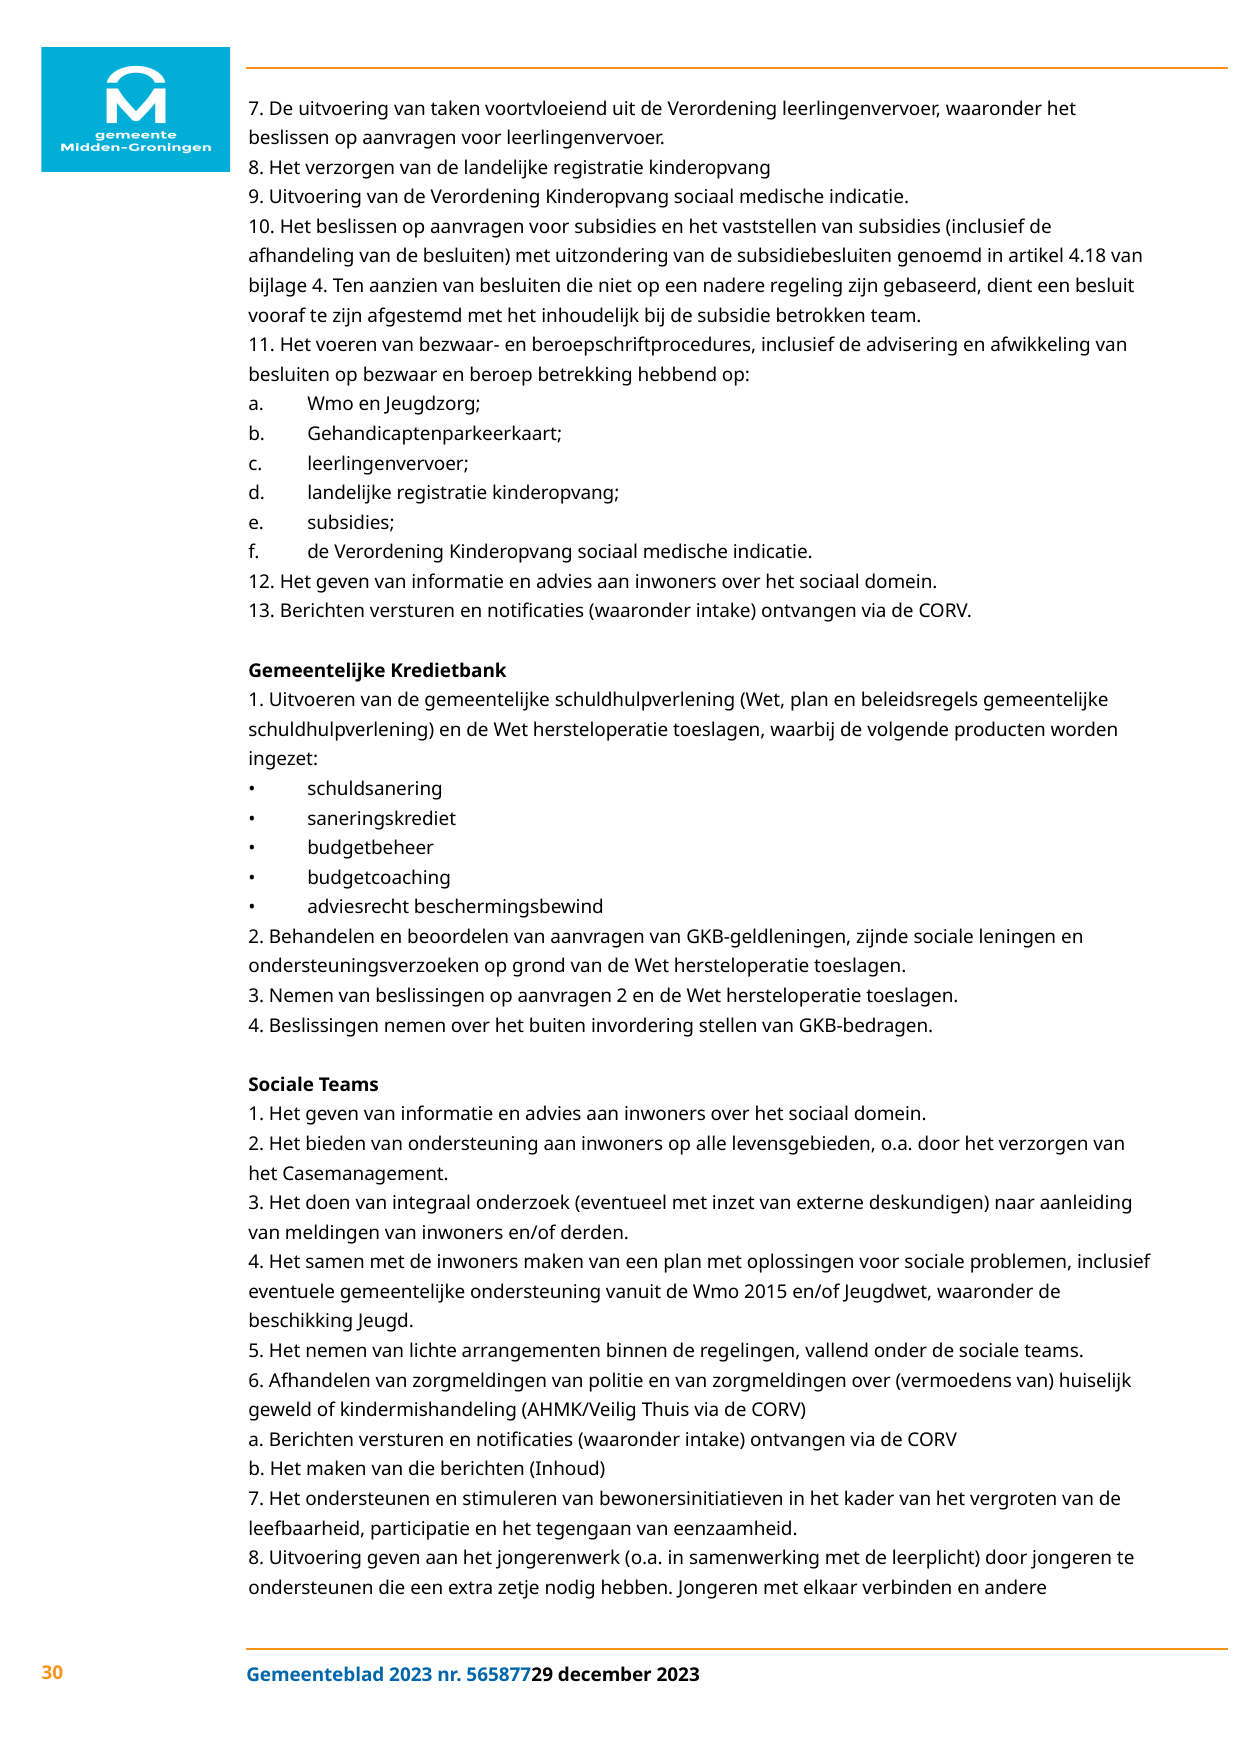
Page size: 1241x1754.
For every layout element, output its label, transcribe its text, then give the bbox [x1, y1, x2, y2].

list schuldsanering [248, 775, 1152, 801]
list subsidies; [248, 509, 1152, 535]
list budgetbeheer [248, 834, 1152, 860]
text b. Het maken van die berichten (Inhoud) [248, 1456, 1152, 1481]
text 2. Het bieden van ondersteuning aan inwoners op alle levensgebieden, o.a. door het verzorgen van het Casemanagement. [248, 1130, 1152, 1186]
text 2. Behandelen en beoordelen van aanvragen van GKB-geldleningen, zijnde sociale leningen en ondersteuningsverzoeken op grond van de Wet hersteloperatie toeslagen. [248, 923, 1152, 978]
text 4. Beslissingen nemen over het buiten invordering stellen van GKB-bedragen. [248, 1012, 1152, 1038]
picture [184, 146, 190, 153]
text 3. Het doen van integraal onderzoek (eventueel met inzet van externe deskundigen) naar aanleiding van meldingen van inwoners en/of derden. [248, 1189, 1152, 1245]
text 4. Het samen met de inwoners maken van een plan met oplossingen voor sociale problemen, inclusief eventuele gemeentelijke ondersteuning vanuit de Wmo 2015 en/of Jeugdwet, waaronder de beschikking Jeugd. [248, 1248, 1152, 1333]
text 1. Uitvoeren van de gemeentelijke schuldhulpverlening (Wet, plan en beleidsregels gemeentelijke schuldhulpverlening) en de Wet hersteloperatie toeslagen, waarbij de volgende producten worden ingezet: [248, 686, 1152, 771]
list adviesrecht beschermingsbewind [248, 893, 1152, 919]
text Sociale Teams [248, 1071, 1152, 1097]
list de Verordening Kinderopvang sociaal medische indicatie. [248, 538, 1152, 564]
picture [108, 66, 164, 82]
text Gemeentelijke Kredietbank [248, 657, 1152, 683]
list saneringskrediet [248, 805, 1152, 831]
text 9. Uitvoering van de Verordening Kinderopvang sociaal medische indicatie. [248, 183, 1152, 209]
text 8. Het verzorgen van de landelijke registratie kinderopvang [248, 154, 1152, 180]
picture [107, 89, 165, 122]
text 7. De uitvoering van taken voortvloeiend uit de Verordening leerlingenvervoer, waaronder het beslissen op aanvragen voor leerlingenvervoer. [248, 95, 1152, 150]
text 12. Het geven van informatie en advies aan inwoners over het sociaal domein. [248, 568, 1152, 594]
text 7. Het ondersteunen en stimuleren van bewonersinitiatieven in het kader van het vergroten van de leefbaarheid, participatie en het tegengaan van eenzaamheid. [248, 1485, 1152, 1541]
text 1. Het geven van informatie en advies aan inwoners over het sociaal domein. [248, 1101, 1152, 1126]
text 6. Afhandelen van zorgmeldingen van politie en van zorgmeldingen over (vermoedens van) huiselijk geweld of kindermishandeling (AHMK/Veilig Thuis via de CORV) [248, 1367, 1152, 1422]
list landelijke registratie kinderopvang; [248, 479, 1152, 505]
list budgetcoaching [248, 864, 1152, 890]
text a. Berichten versturen en notificaties (waaronder intake) ontvangen via de CORV [248, 1426, 1152, 1452]
text 8. Uitvoering geven aan het jongerenwerk (o.a. in samenwerking met de leerplicht) door jongeren te ondersteunen die een extra zetje nodig hebben. Jongeren met elkaar verbinden en andere [248, 1544, 1152, 1600]
text 10. Het beslissen op aanvragen voor subsidies en het vaststellen van subsidies (inclusief de afhandeling van de besluiten) met uitzondering van de subsidiebesluiten genoemd in artikel 4.18 van bijlage 4. Ten aanzien van besluiten die niet op een nadere regeling zijn gebaseerd, dient een besluit vooraf te zijn afgestemd met het inhoudelijk bij de subsidie betrokken team. [248, 213, 1152, 328]
text 11. Het voeren van bezwaar- en beroepschriftprocedures, inclusief de advisering en afwikkeling van besluiten op bezwaar en beroep betrekking hebbend op: [248, 331, 1152, 387]
list Wmo en Jeugdzorg; [248, 391, 1152, 416]
text 13. Berichten versturen en notificaties (waaronder intake) ontvangen via de CORV. [248, 598, 1152, 623]
list Gehandicaptenparkeerkaart; [248, 420, 1152, 446]
text 5. Het nemen van lichte arrangementen binnen de regelingen, vallend onder de sociale teams. [248, 1337, 1152, 1363]
text 3. Nemen van beslissingen op aanvragen 2 en de Wet hersteloperatie toeslagen. [248, 982, 1152, 1008]
list leerlingenvervoer; [248, 450, 1152, 476]
